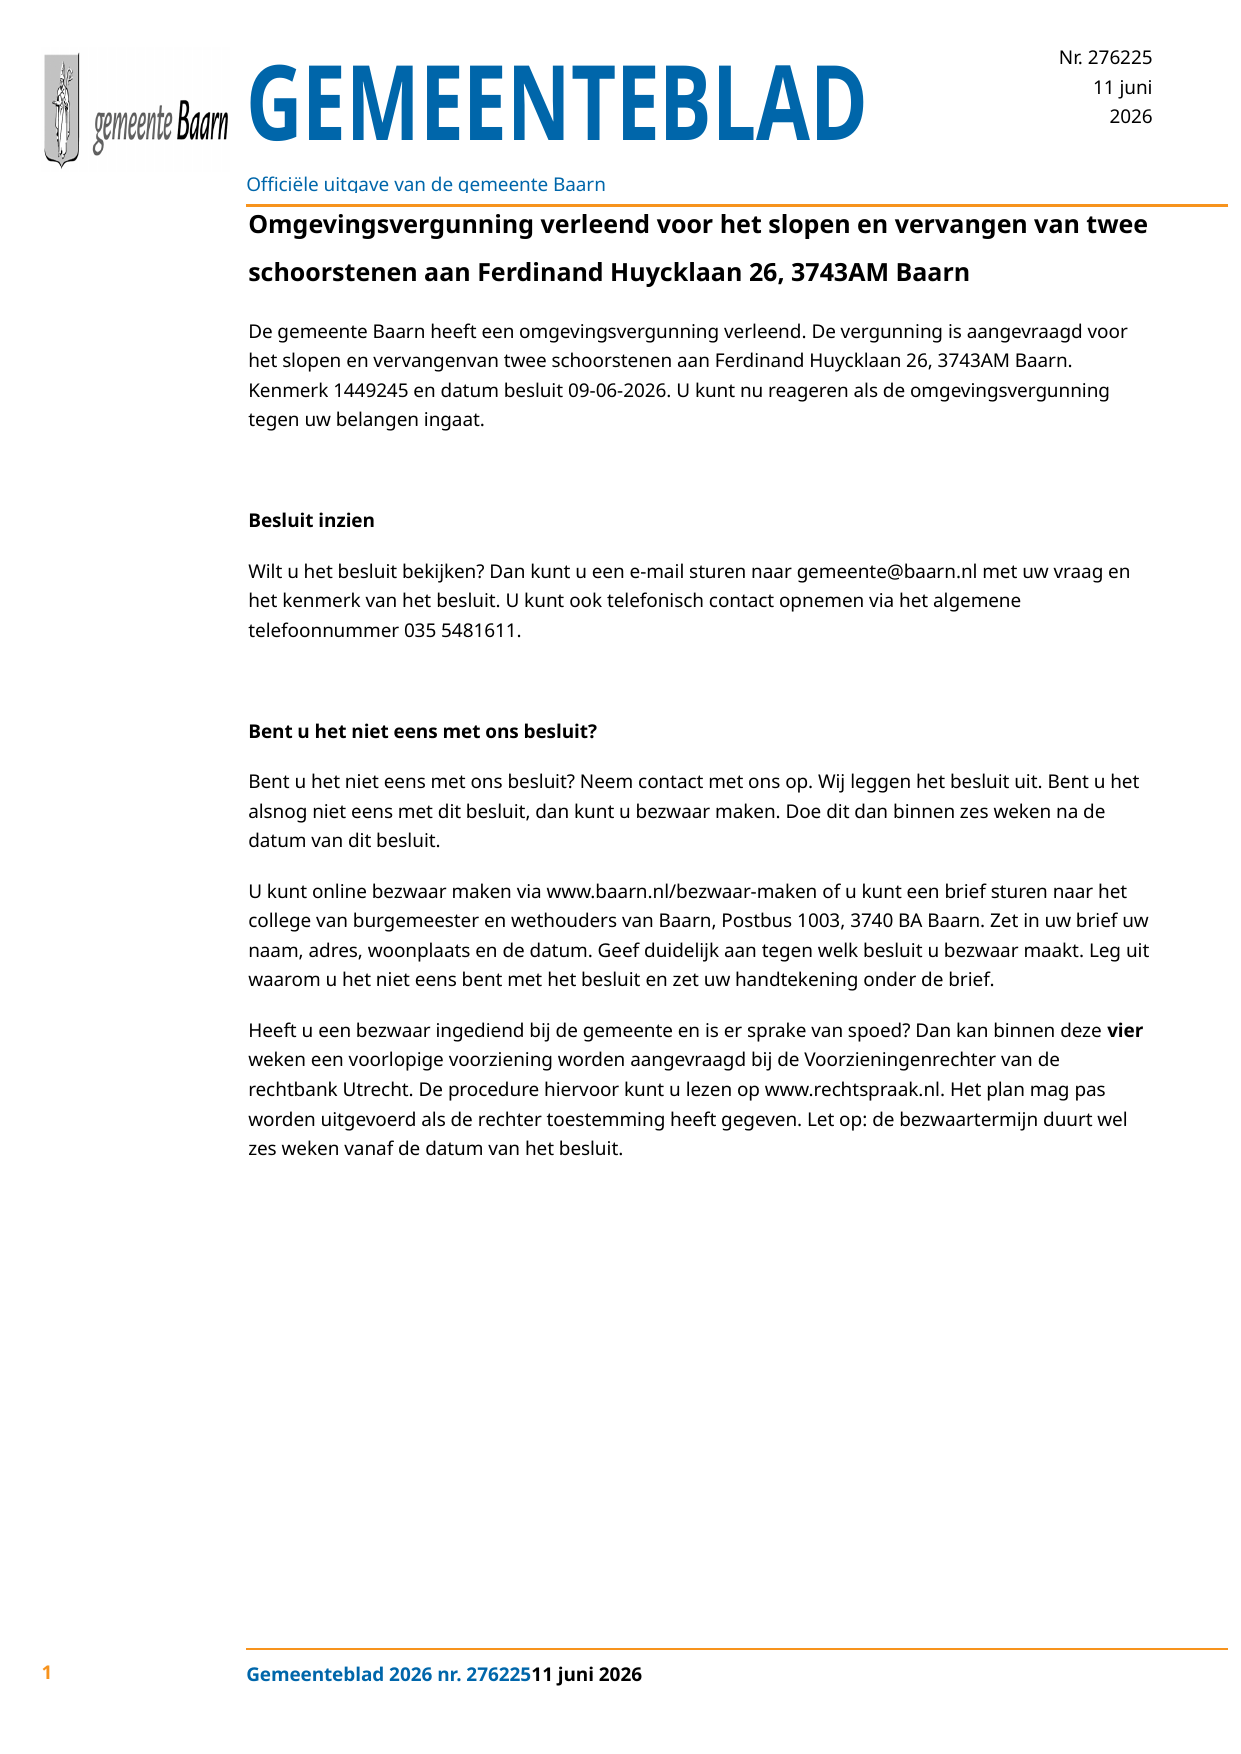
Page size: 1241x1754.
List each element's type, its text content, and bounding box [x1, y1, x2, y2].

text Omgevingsvergunning verleend voor het slopen en vervangen van twee schoorstenen aan Ferdinand Huycklaan 26, 3743AM Baarn [248, 207, 1152, 288]
text De gemeente Baarn heeft een omgevingsvergunning verleend. De vergunning is aangevraagd voor het slopen en vervangenvan twee schoorstenen aan Ferdinand Huycklaan 26, 3743AM Baarn. Kenmerk 1449245 en datum besluit 09-06-2026. U kunt nu reageren als de omgevingsvergunning tegen uw belangen ingaat. [248, 318, 1152, 432]
text Wilt u het besluit bekijken? Dan kunt u een e-mail sturen naar gemeente@baarn.nl met uw vraag en het kenmerk van het besluit. U kunt ook telefonisch contact opnemen via het algemene telefoonnummer 035 5481611. [248, 558, 1152, 643]
text Bent u het niet eens met ons besluit? [248, 718, 1152, 744]
text Bent u het niet eens met ons besluit? Neem contact met ons op. Wij leggen het besluit uit. Bent u het alsnog niet eens met dit besluit, dan kunt u bezwaar maken. Doe dit dan binnen zes weken na de datum van dit besluit. [248, 768, 1152, 853]
text Heeft u een bezwaar ingediend bij de gemeente en is er sprake van spoed? Dan kan binnen deze vier weken een voorlopige voorziening worden aangevraagd bij de Voorzieningenrechter van de rechtbank Utrecht. De procedure hiervoor kunt u lezen op www.rechtspraak.nl. Het plan mag pas worden uitgevoerd als de rechter toestemming heeft gegeven. Let op: de bezwaartermijn duurt wel zes weken vanaf de datum van het besluit. [248, 1017, 1152, 1161]
text Besluit inzien [248, 507, 1152, 533]
picture [41, 47, 231, 172]
text U kunt online bezwaar maken via www.baarn.nl/bezwaar-maken of u kunt een brief sturen naar het college van burgemeester en wethouders van Baarn, Postbus 1003, 3740 BA Baarn. Zet in uw brief uw naam, adres, woonplaats en de datum. Geef duidelijk aan tegen welk besluit u bezwaar maakt. Leg uit waarom u het niet eens bent met het besluit en zet uw handtekening onder de brief. [248, 878, 1152, 992]
